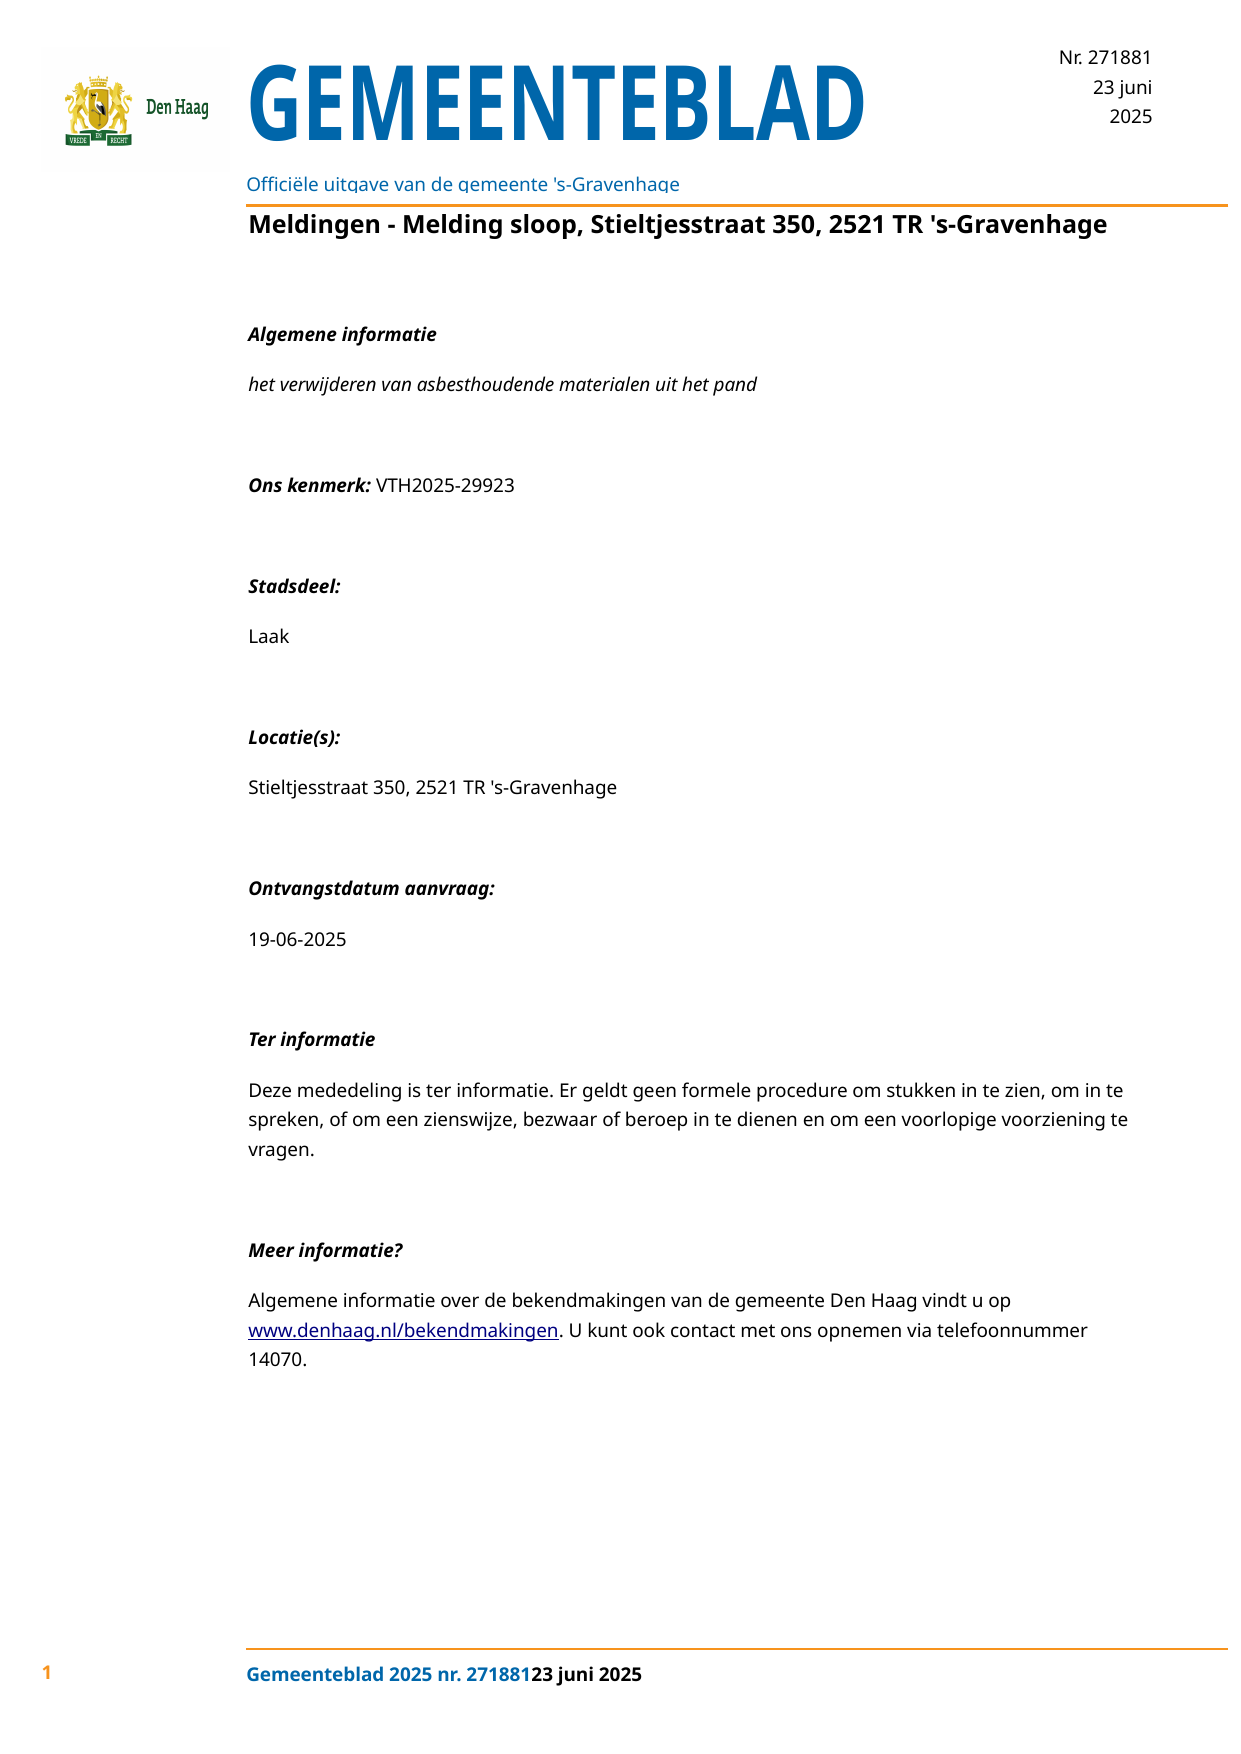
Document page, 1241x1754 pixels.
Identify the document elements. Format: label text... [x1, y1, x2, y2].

text Algemene informatie over de bekendmakingen van de gemeente Den Haag vindt u op www.denhaag.nl/bekendmakingen. U kunt ook contact met ons opnemen via telefoonnummer 14070. [248, 1287, 1152, 1372]
text Meldingen - Melding sloop, Stieltjesstraat 350, 2521 TR 's-Gravenhage [248, 207, 1152, 241]
text Meer informatie? [248, 1237, 1152, 1263]
text Deze mededeling is ter informatie. Er geldt geen formele procedure om stukken in te zien, om in te spreken, of om een zienswijze, bezwaar of beroep in te dienen en om een voorlopige voorziening te vragen. [248, 1077, 1152, 1162]
picture [41, 47, 231, 172]
text Ter informatie [248, 1027, 1152, 1052]
text Laak [248, 623, 1152, 649]
text Stieltjesstraat 350, 2521 TR 's-Gravenhage [248, 774, 1152, 800]
text Ons kenmerk: VTH2025-29923 [248, 472, 1152, 498]
text Locatie(s): [248, 724, 1152, 750]
text Stadsdeel: [248, 573, 1152, 598]
text het verwijderen van asbesthoudende materialen uit het pand [248, 371, 1152, 397]
text 19-06-2025 [248, 926, 1152, 951]
text Ontvangstdatum aanvraag: [248, 875, 1152, 901]
text Algemene informatie [248, 321, 1152, 346]
